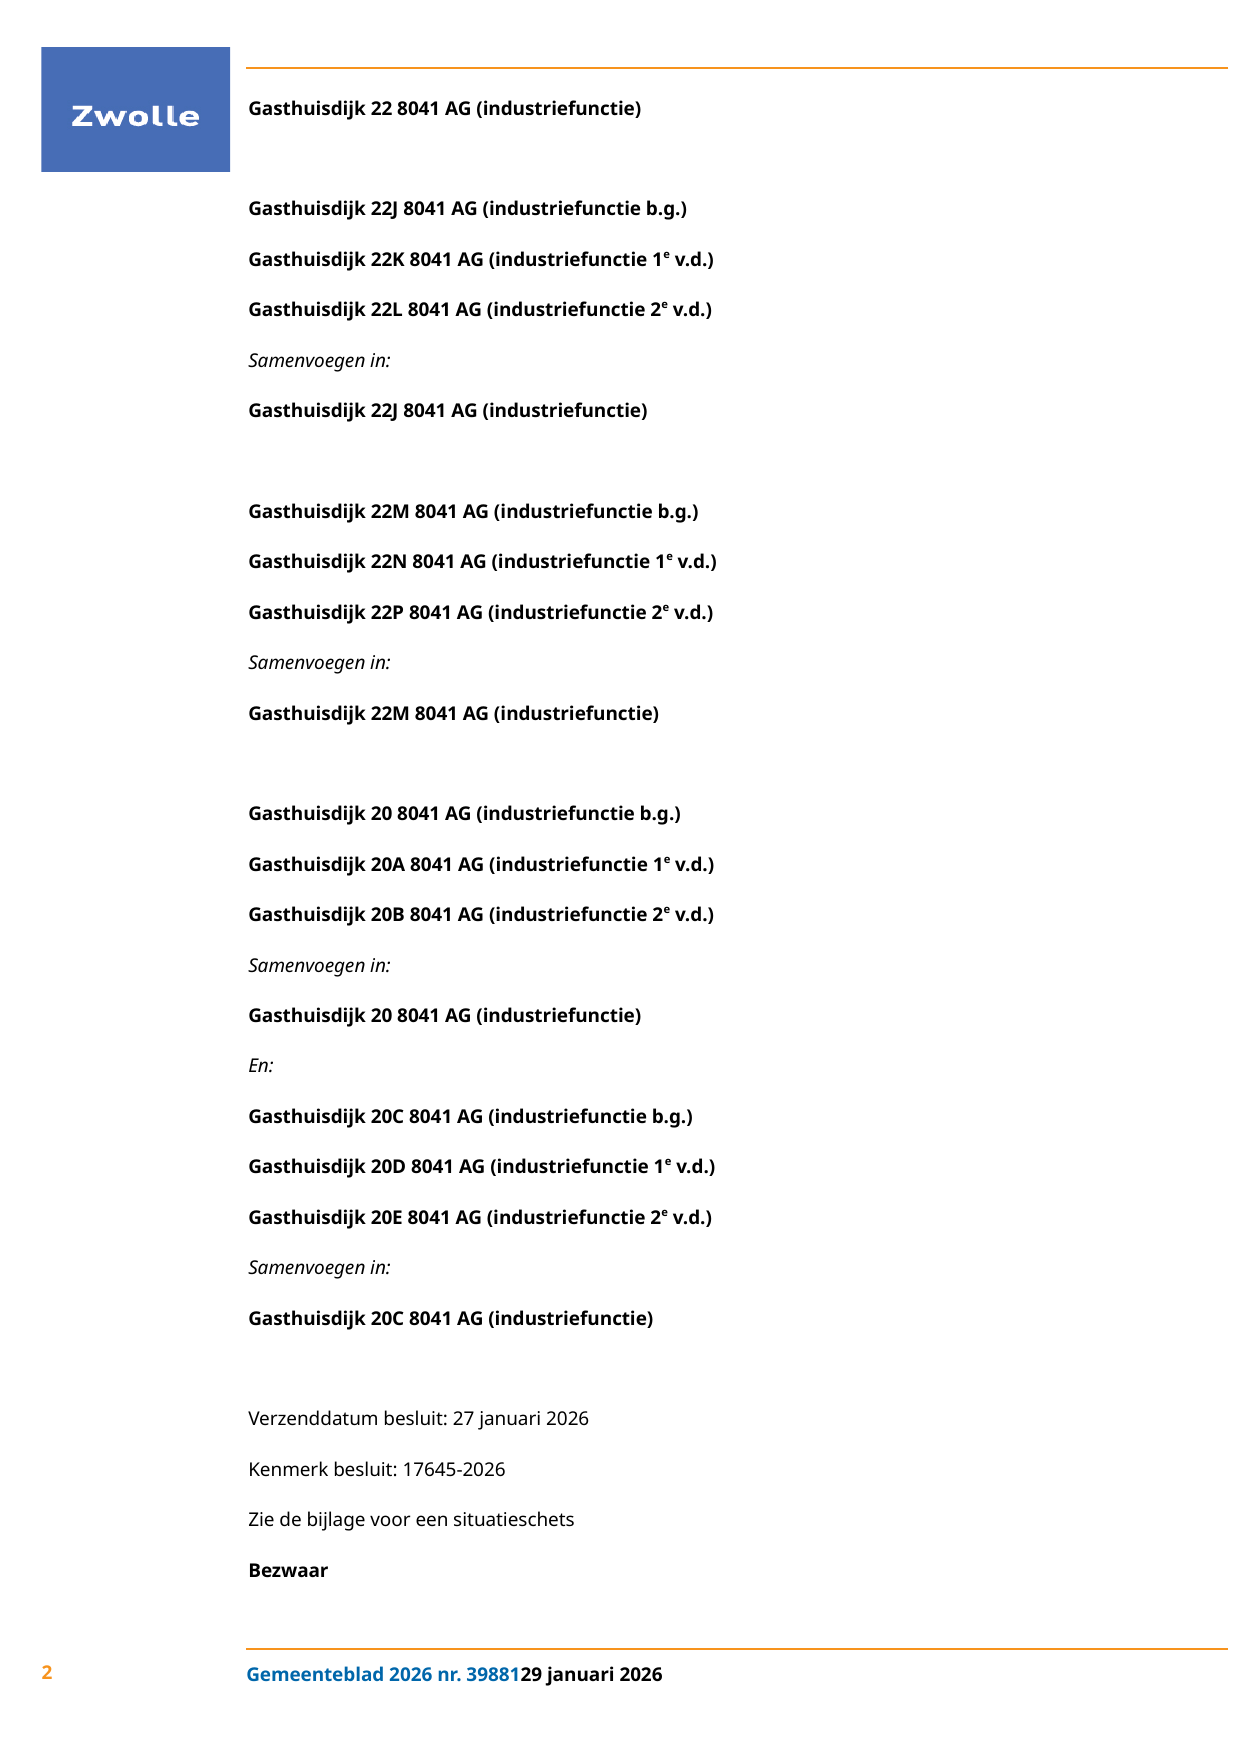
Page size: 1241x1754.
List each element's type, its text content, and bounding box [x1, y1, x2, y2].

text Gasthuisdijk 22N 8041 AG (industriefunctie 1e v.d.) [248, 548, 1152, 574]
text Gasthuisdijk 20 8041 AG (industriefunctie) [248, 1002, 1152, 1028]
picture [41, 47, 231, 172]
text Gasthuisdijk 20D 8041 AG (industriefunctie 1e v.d.) [248, 1153, 1152, 1179]
text Gasthuisdijk 22L 8041 AG (industriefunctie 2e v.d.) [248, 296, 1152, 322]
text Gasthuisdijk 22J 8041 AG (industriefunctie b.g.) [248, 196, 1152, 221]
text Samenvoegen in: [248, 347, 1152, 373]
text Samenvoegen in: [248, 649, 1152, 675]
text Gasthuisdijk 22K 8041 AG (industriefunctie 1e v.d.) [248, 246, 1152, 272]
text Verzenddatum besluit: 27 januari 2026 [248, 1406, 1152, 1431]
text Kenmerk besluit: 17645-2026 [248, 1456, 1152, 1482]
text Gasthuisdijk 20C 8041 AG (industriefunctie) [248, 1305, 1152, 1331]
text Gasthuisdijk 22 8041 AG (industriefunctie) [248, 95, 1152, 121]
text Gasthuisdijk 20 8041 AG (industriefunctie b.g.) [248, 801, 1152, 826]
text Gasthuisdijk 22P 8041 AG (industriefunctie 2e v.d.) [248, 599, 1152, 625]
text Gasthuisdijk 22J 8041 AG (industriefunctie) [248, 397, 1152, 423]
text Zie de bijlage voor een situatieschets [248, 1506, 1152, 1532]
text Samenvoegen in: [248, 1254, 1152, 1280]
text Gasthuisdijk 20A 8041 AG (industriefunctie 1e v.d.) [248, 851, 1152, 877]
text En: [248, 1053, 1152, 1078]
text Gasthuisdijk 20C 8041 AG (industriefunctie b.g.) [248, 1103, 1152, 1129]
text Gasthuisdijk 20E 8041 AG (industriefunctie 2e v.d.) [248, 1204, 1152, 1230]
text Samenvoegen in: [248, 952, 1152, 978]
text Gasthuisdijk 22M 8041 AG (industriefunctie b.g.) [248, 498, 1152, 524]
text Gasthuisdijk 20B 8041 AG (industriefunctie 2e v.d.) [248, 901, 1152, 927]
text Bezwaar [248, 1557, 1152, 1583]
text Gasthuisdijk 22M 8041 AG (industriefunctie) [248, 700, 1152, 726]
